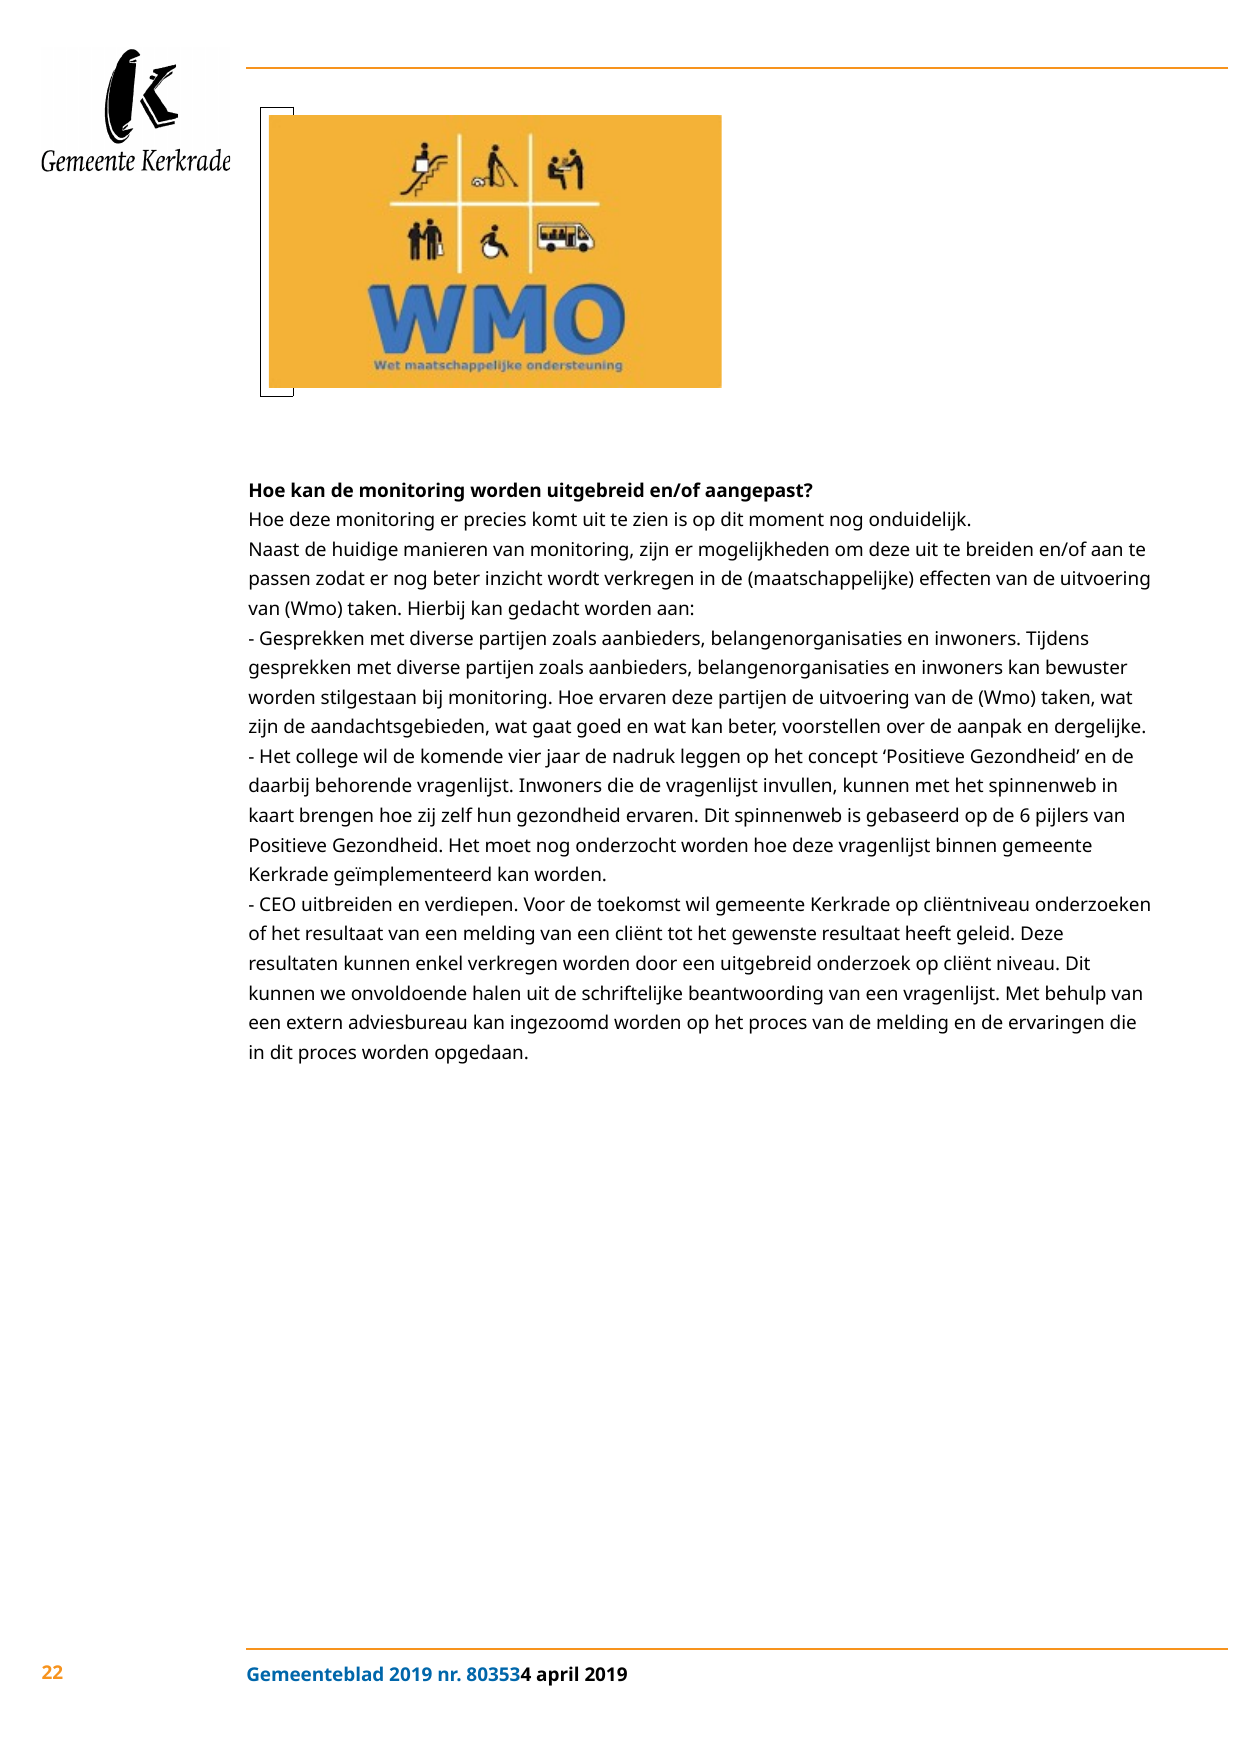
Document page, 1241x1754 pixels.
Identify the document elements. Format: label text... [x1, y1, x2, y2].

text - Gesprekken met diverse partijen zoals aanbieders, belangenorganisaties en inwoners. Tijdens gesprekken met diverse partijen zoals aanbieders, belangenorganisaties en inwoners kan bewuster worden stilgestaan bij monitoring. Hoe ervaren deze partijen de uitvoering van de (Wmo) taken, wat zijn de aandachtsgebieden, wat gaat goed en wat kan beter, voorstellen over de aanpak en dergelijke. [248, 625, 1152, 739]
picture [41, 47, 231, 172]
text - CEO uitbreiden en verdiepen. Voor de toekomst wil gemeente Kerkrade op cliëntniveau onderzoeken of het resultaat van een melding van een cliënt tot het gewenste resultaat heeft geleid. Deze resultaten kunnen enkel verkregen worden door een uitgebreid onderzoek op cliënt niveau. Dit kunnen we onvoldoende halen uit de schriftelijke beantwoording van een vragenlijst. Met behulp van een extern adviesbureau kan ingezoomd worden op het proces van de melding en de ervaringen die in dit proces worden opgedaan. [248, 891, 1152, 1064]
text Naast de huidige manieren van monitoring, zijn er mogelijkheden om deze uit te breiden en/of aan te passen zodat er nog beter inzicht wordt verkregen in de (maatschappelijke) effecten van de uitvoering van (Wmo) taken. Hierbij kan gedacht worden aan: [248, 536, 1152, 621]
picture [268, 115, 722, 388]
text Hoe kan de monitoring worden uitgebreid en/of aangepast? [248, 477, 1152, 502]
text - Het college wil de komende vier jaar de nadruk leggen op het concept ‘Positieve Gezondheid’ en de daarbij behorende vragenlijst. Inwoners die de vragenlijst invullen, kunnen met het spinnenweb in kaart brengen hoe zij zelf hun gezondheid ervaren. Dit spinnenweb is gebaseerd op de 6 pijlers van Positieve Gezondheid. Het moet nog onderzocht worden hoe deze vragenlijst binnen gemeente Kerkrade geïmplementeerd kan worden. [248, 743, 1152, 887]
text Hoe deze monitoring er precies komt uit te zien is op dit moment nog onduidelijk. [248, 506, 1152, 532]
